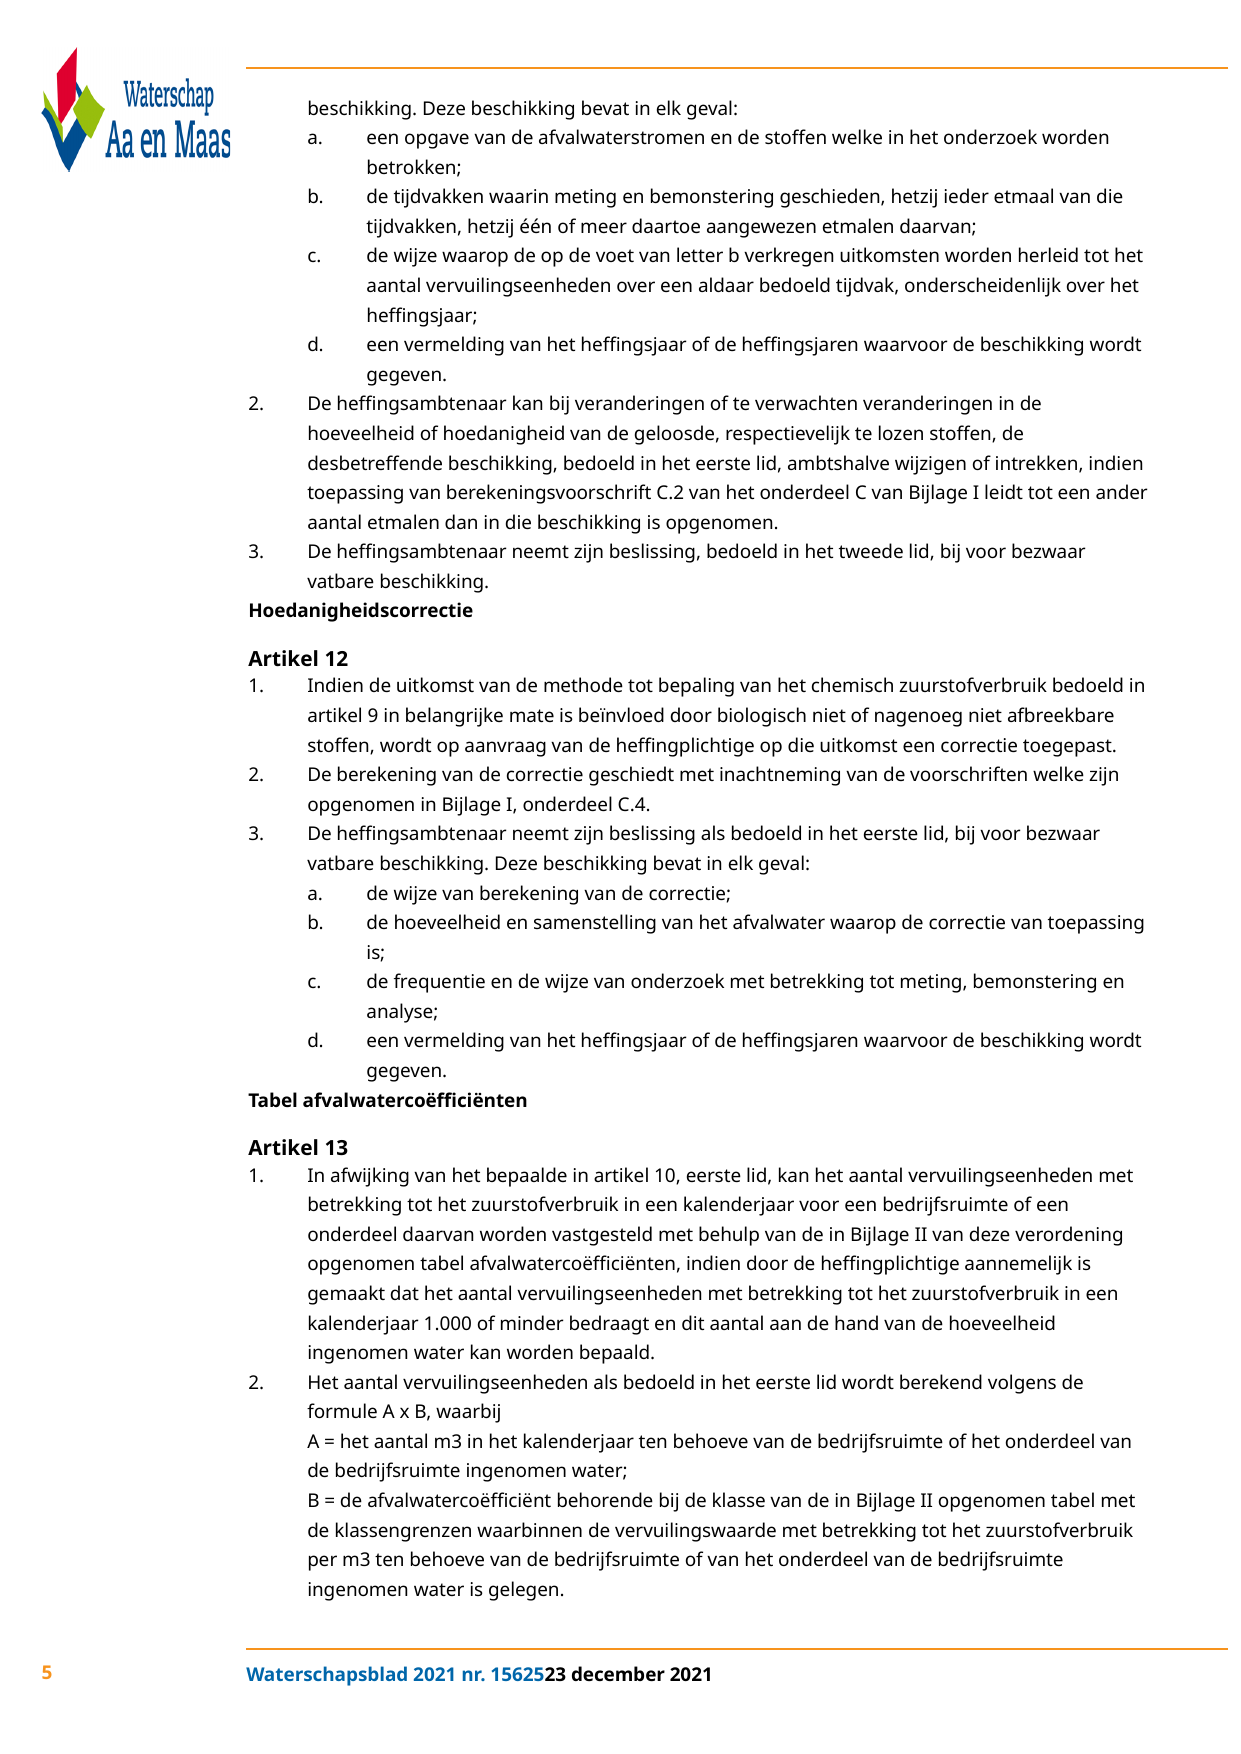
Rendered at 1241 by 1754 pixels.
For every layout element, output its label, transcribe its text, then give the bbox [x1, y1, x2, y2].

list De heffingsambtenaar kan bij veranderingen of te verwachten veranderingen in de hoeveelheid of hoedanigheid van de geloosde, respectievelijk te lozen stoffen, de desbetreffende beschikking, bedoeld in het eerste lid, ambtshalve wijzigen of intrekken, indien toepassing van berekeningsvoorschrift C.2 van het onderdeel C van Bijlage I leidt tot een ander aantal etmalen dan in die beschikking is opgenomen. [248, 391, 1152, 535]
picture [41, 47, 231, 172]
text Hoedanigheidscorrectie [248, 598, 1152, 623]
list B = de afvalwatercoëfficiënt behorende bij de klasse van de in Bijlage II opgenomen tabel met de klassengrenzen waarbinnen de vervuilingswaarde met betrekking tot het zuurstofverbruik per m3 ten behoeve van de bedrijfsruimte of van het onderdeel van de bedrijfsruimte ingenomen water is gelegen. [248, 1487, 1152, 1602]
list De berekening van de correctie geschiedt met inachtneming van de voorschriften welke zijn opgenomen in Bijlage I, onderdeel C.4. [248, 761, 1152, 817]
list de hoeveelheid en samenstelling van het afvalwater waarop de correctie van toepassing is; [307, 909, 1152, 965]
list een opgave van de afvalwaterstromen en de stoffen welke in het onderzoek worden betrokken; [307, 124, 1152, 180]
list De heffingsambtenaar neemt zijn beslissing, bedoeld in het tweede lid, bij voor bezwaar vatbare beschikking. [248, 538, 1152, 594]
text Tabel afvalwatercoëfficiënten [248, 1087, 1152, 1113]
list Het aantal vervuilingseenheden als bedoeld in het eerste lid wordt berekend volgens de formule A x B, waarbij [248, 1369, 1152, 1424]
list een vermelding van het heffingsjaar of de heffingsjaren waarvoor de beschikking wordt gegeven. [307, 331, 1152, 387]
text Artikel 12 [248, 644, 1152, 673]
list In afwijking van het bepaalde in artikel 10, eerste lid, kan het aantal vervuilingseenheden met betrekking tot het zuurstofverbruik in een kalenderjaar voor een bedrijfsruimte of een onderdeel daarvan worden vastgesteld met behulp van de in Bijlage II van deze verordening opgenomen tabel afvalwatercoëfficiënten, indien door de heffingplichtige aannemelijk is gemaakt dat het aantal vervuilingseenheden met betrekking tot het zuurstofverbruik in een kalenderjaar 1.000 of minder bedraagt en dit aantal aan de hand van de hoeveelheid ingenomen water kan worden bepaald. [248, 1162, 1152, 1365]
list Indien de uitkomst van de methode tot bepaling van het chemisch zuurstofverbruik bedoeld in artikel 9 in belangrijke mate is beïnvloed door biologisch niet of nagenoeg niet afbreekbare stoffen, wordt op aanvraag van de heffingplichtige op die uitkomst een correctie toegepast. [248, 673, 1152, 758]
list de wijze waarop de op de voet van letter b verkregen uitkomsten worden herleid tot het aantal vervuilingseenheden over een aldaar bedoeld tijdvak, onderscheidenlijk over het heffingsjaar; [307, 243, 1152, 328]
list een vermelding van het heffingsjaar of de heffingsjaren waarvoor de beschikking wordt gegeven. [307, 1028, 1152, 1083]
list de tijdvakken waarin meting en bemonstering geschieden, hetzij ieder etmaal van die tijdvakken, hetzij één of meer daartoe aangewezen etmalen daarvan; [307, 183, 1152, 239]
list beschikking. Deze beschikking bevat in elk geval: [248, 95, 1152, 121]
list De heffingsambtenaar neemt zijn beslissing als bedoeld in het eerste lid, bij voor bezwaar vatbare beschikking. Deze beschikking bevat in elk geval: [248, 821, 1152, 876]
list de wijze van berekening van de correctie; [307, 880, 1152, 906]
list A = het aantal m3 in het kalenderjaar ten behoeve van de bedrijfsruimte of het onderdeel van de bedrijfsruimte ingenomen water; [248, 1428, 1152, 1483]
text Artikel 13 [248, 1133, 1152, 1162]
list de frequentie en de wijze van onderzoek met betrekking tot meting, bemonstering en analyse; [307, 968, 1152, 1024]
